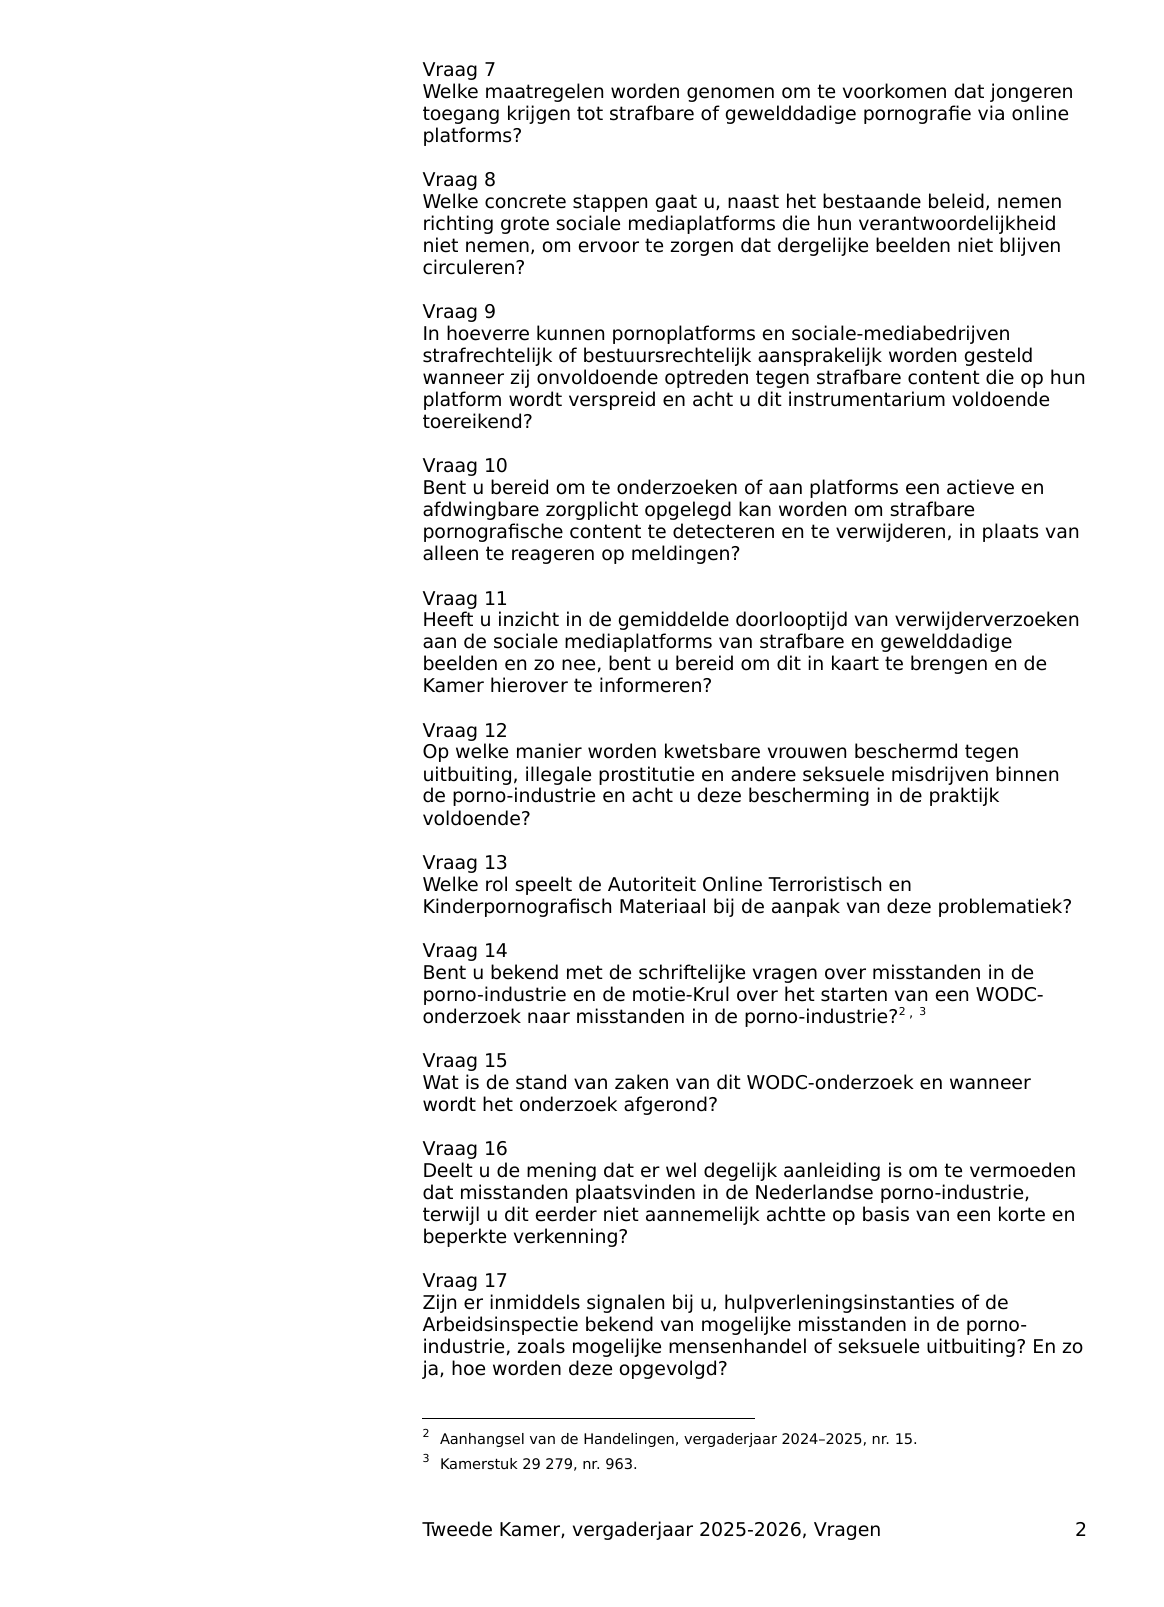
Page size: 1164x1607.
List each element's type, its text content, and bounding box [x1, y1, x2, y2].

text Vraag 11 [422, 587, 1087, 609]
text Vraag 13 [422, 852, 1087, 873]
text Vraag 9 [422, 301, 1087, 323]
text Aanhangsel van de Handelingen, vergaderjaar 2024–2025, nr. 15. [422, 1427, 1087, 1449]
text Vraag 15 [422, 1050, 1087, 1072]
text Op welke manier worden kwetsbare vrouwen beschermd tegen uitbuiting, illegale prostitutie en andere seksuele misdrijven binnen de porno-industrie en acht u deze bescherming in de praktijk voldoende? [422, 741, 1087, 829]
text Vraag 8 [422, 169, 1087, 191]
text Heeft u inzicht in de gemiddelde doorlooptijd van verwijderverzoeken aan de sociale mediaplatforms van strafbare en gewelddadige beelden en zo nee, bent u bereid om dit in kaart te brengen en de Kamer hierover te informeren? [422, 609, 1087, 697]
text Deelt u de mening dat er wel degelijk aanleiding is om te vermoeden dat misstanden plaatsvinden in de Nederlandse porno-industrie, terwijl u dit eerder niet aannemelijk achtte op basis van een korte en beperkte verkenning? [422, 1160, 1087, 1248]
text Wat is de stand van zaken van dit WODC-onderzoek en wanneer wordt het onderzoek afgerond? [422, 1072, 1087, 1116]
text Bent u bereid om te onderzoeken of aan platforms een actieve en afdwingbare zorgplicht opgelegd kan worden om strafbare pornografische content te detecteren en te verwijderen, in plaats van alleen te reageren op meldingen? [422, 477, 1087, 565]
text Vraag 7 [422, 59, 1087, 81]
text Vraag 14 [422, 940, 1087, 962]
text Kamerstuk 29 279, nr. 963. [422, 1452, 1087, 1474]
text Vraag 17 [422, 1270, 1087, 1292]
text Welke rol speelt de Autoriteit Online Terroristisch en Kinderpornografisch Materiaal bij de aanpak van deze problematiek? [422, 873, 1087, 917]
text Bent u bekend met de schriftelijke vragen over misstanden in de porno-industrie en de motie-Krul over het starten van een WODC-onderzoek naar misstanden in de porno-industrie?, [422, 962, 1087, 1028]
text In hoeverre kunnen pornoplatforms en sociale-mediabedrijven strafrechtelijk of bestuursrechtelijk aansprakelijk worden gesteld wanneer zij onvoldoende optreden tegen strafbare content die op hun platform wordt verspreid en acht u dit instrumentarium voldoende toereikend? [422, 323, 1087, 433]
text Vraag 16 [422, 1138, 1087, 1160]
text Vraag 12 [422, 719, 1087, 741]
text Zijn er inmiddels signalen bij u, hulpverleningsinstanties of de Arbeidsinspectie bekend van mogelijke misstanden in de porno-industrie, zoals mogelijke mensenhandel of seksuele uitbuiting? En zo ja, hoe worden deze opgevolgd? [422, 1292, 1087, 1380]
text Welke concrete stappen gaat u, naast het bestaande beleid, nemen richting grote sociale mediaplatforms die hun verantwoordelijkheid niet nemen, om ervoor te zorgen dat dergelijke beelden niet blijven circuleren? [422, 191, 1087, 279]
text Vraag 10 [422, 455, 1087, 477]
text Welke maatregelen worden genomen om te voorkomen dat jongeren toegang krijgen tot strafbare of gewelddadige pornografie via online platforms? [422, 81, 1087, 147]
